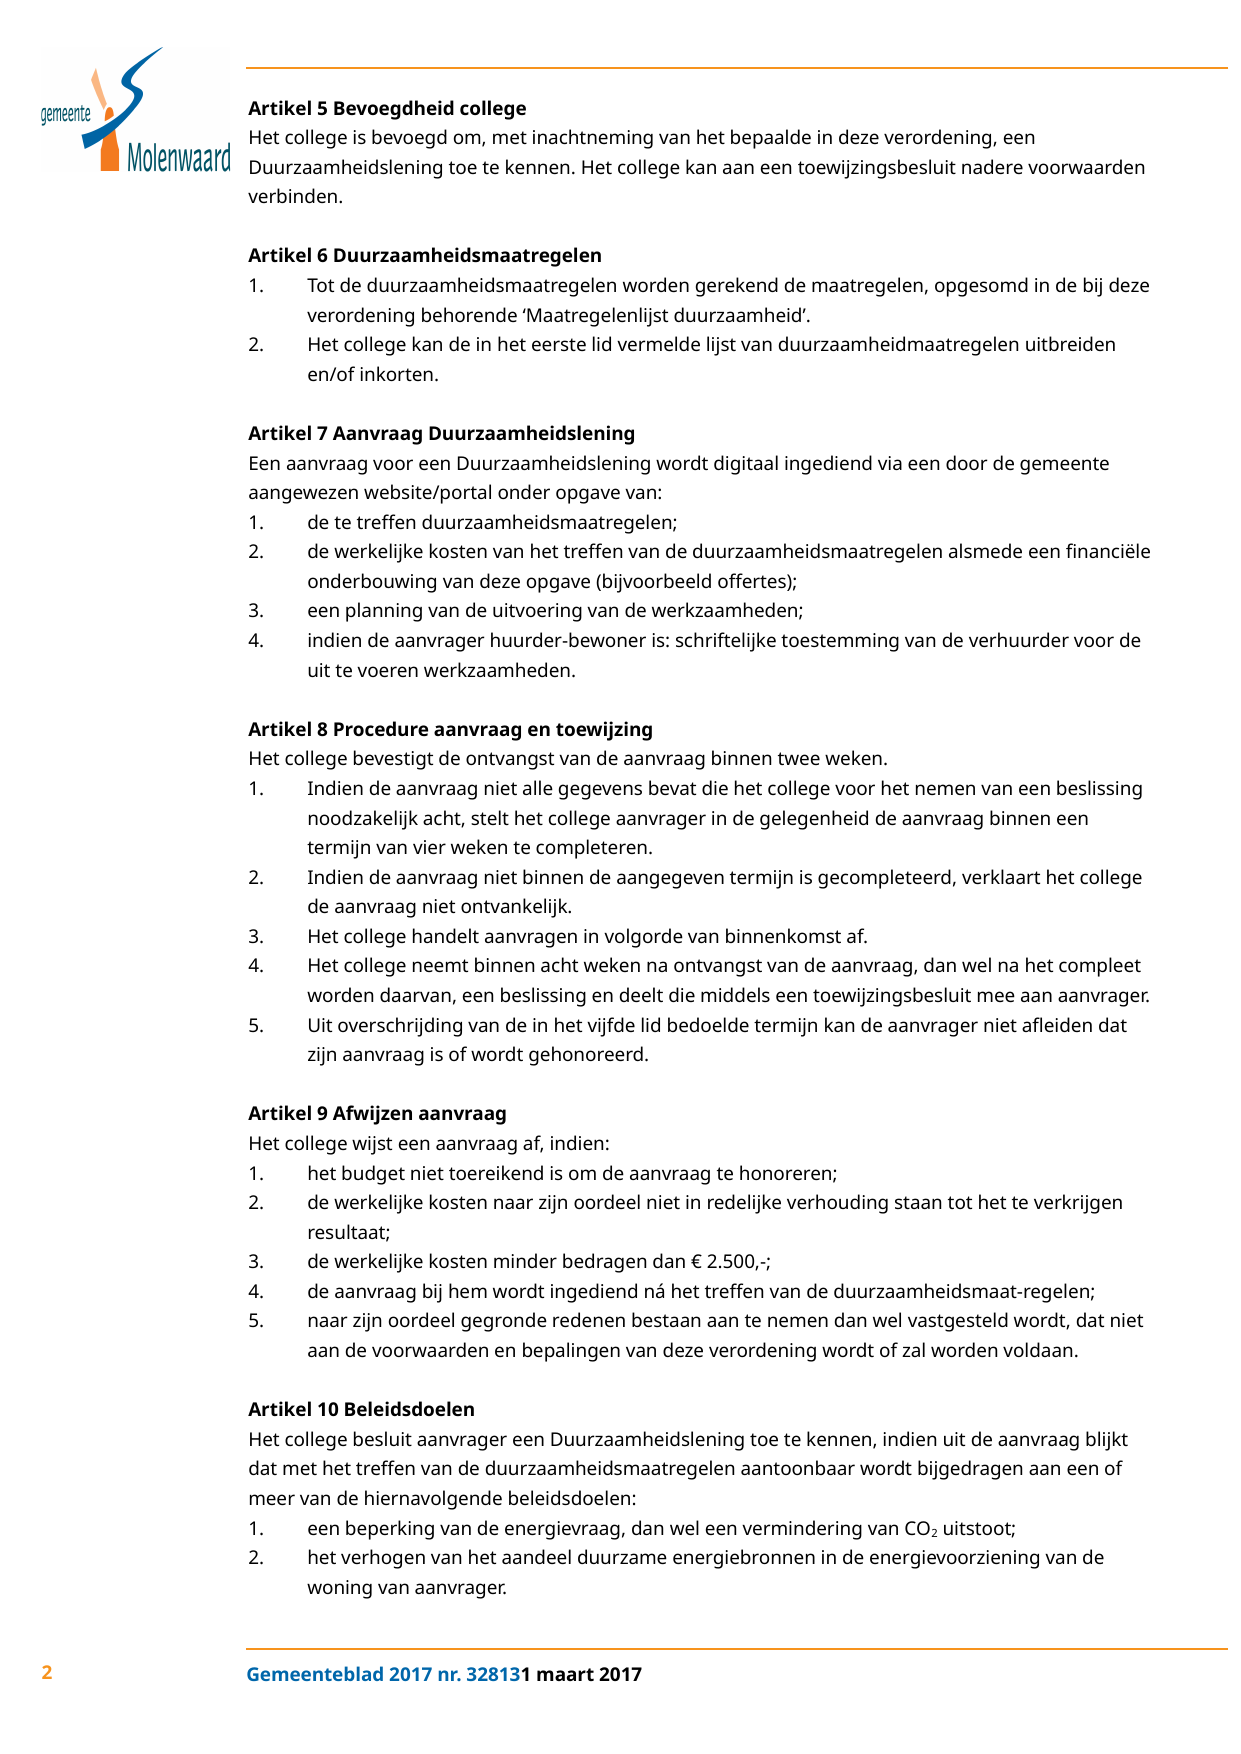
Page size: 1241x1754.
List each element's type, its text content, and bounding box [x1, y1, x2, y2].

list de werkelijke kosten minder bedragen dan € 2.500,-; [248, 1248, 1152, 1274]
list indien de aanvrager huurder-bewoner is: schriftelijke toestemming van de verhuurder voor de uit te voeren werkzaamheden. [248, 627, 1152, 683]
text Een aanvraag voor een Duurzaamheidslening wordt digitaal ingediend via een door de gemeente aangewezen website/portal onder opgave van: [248, 450, 1152, 505]
text Artikel 6 Duurzaamheidsmaatregelen [248, 243, 1152, 268]
text Het college is bevoegd om, met inachtneming van het bepaalde in deze verordening, een Duurzaamheidslening toe te kennen. Het college kan aan een toewijzingsbesluit nadere voorwaarden verbinden. [248, 124, 1152, 209]
text Het college bevestigt de ontvangst van de aanvraag binnen twee weken. [248, 746, 1152, 771]
text Artikel 5 Bevoegdheid college [248, 95, 1152, 121]
list Uit overschrijding van de in het vijfde lid bedoelde termijn kan de aanvrager niet afleiden dat zijn aanvraag is of wordt gehonoreerd. [248, 1012, 1152, 1067]
picture [41, 47, 231, 172]
list naar zijn oordeel gegronde redenen bestaan aan te nemen dan wel vastgesteld wordt, dat niet aan de voorwaarden en bepalingen van deze verordening wordt of zal worden voldaan. [248, 1308, 1152, 1363]
list Indien de aanvraag niet binnen de aangegeven termijn is gecompleteerd, verklaart het college de aanvraag niet ontvankelijk. [248, 864, 1152, 919]
list een beperking van de energievraag, dan wel een vermindering van CO2 uitstoot; [248, 1515, 1152, 1541]
list de te treffen duurzaamheidsmaatregelen; [248, 509, 1152, 535]
list de werkelijke kosten naar zijn oordeel niet in redelijke verhouding staan tot het te verkrijgen resultaat; [248, 1189, 1152, 1245]
list de aanvraag bij hem wordt ingediend ná het treffen van de duurzaamheidsmaat-regelen; [248, 1278, 1152, 1304]
list de werkelijke kosten van het treffen van de duurzaamheidsmaatregelen alsmede een financiële onderbouwing van deze opgave (bijvoorbeeld offertes); [248, 538, 1152, 594]
text Het college wijst een aanvraag af, indien: [248, 1130, 1152, 1156]
list het budget niet toereikend is om de aanvraag te honoreren; [248, 1160, 1152, 1186]
list Het college kan de in het eerste lid vermelde lijst van duurzaamheidmaatregelen uitbreiden en/of inkorten. [248, 331, 1152, 387]
list Het college handelt aanvragen in volgorde van binnenkomst af. [248, 923, 1152, 949]
text Artikel 8 Procedure aanvraag en toewijzing [248, 716, 1152, 742]
list een planning van de uitvoering van de werkzaamheden; [248, 598, 1152, 623]
list Het college neemt binnen acht weken na ontvangst van de aanvraag, dan wel na het compleet worden daarvan, een beslissing en deelt die middels een toewijzingsbesluit mee aan aanvrager. [248, 953, 1152, 1008]
text Artikel 7 Aanvraag Duurzaamheidslening [248, 420, 1152, 446]
list het verhogen van het aandeel duurzame energiebronnen in de energievoorziening van de woning van aanvrager. [248, 1544, 1152, 1600]
text Het college besluit aanvrager een Duurzaamheidslening toe te kennen, indien uit de aanvraag blijkt dat met het treffen van de duurzaamheidsmaatregelen aantoonbaar wordt bijgedragen aan een of meer van de hiernavolgende beleidsdoelen: [248, 1426, 1152, 1511]
text Artikel 10 Beleidsdoelen [248, 1396, 1152, 1422]
text Artikel 9 Afwijzen aanvraag [248, 1101, 1152, 1126]
list Tot de duurzaamheidsmaatregelen worden gerekend de maatregelen, opgesomd in de bij deze verordening behorende ‘Maatregelenlijst duurzaamheid’. [248, 272, 1152, 328]
list Indien de aanvraag niet alle gegevens bevat die het college voor het nemen van een beslissing noodzakelijk acht, stelt het college aanvrager in de gelegenheid de aanvraag binnen een termijn van vier weken te completeren. [248, 775, 1152, 860]
